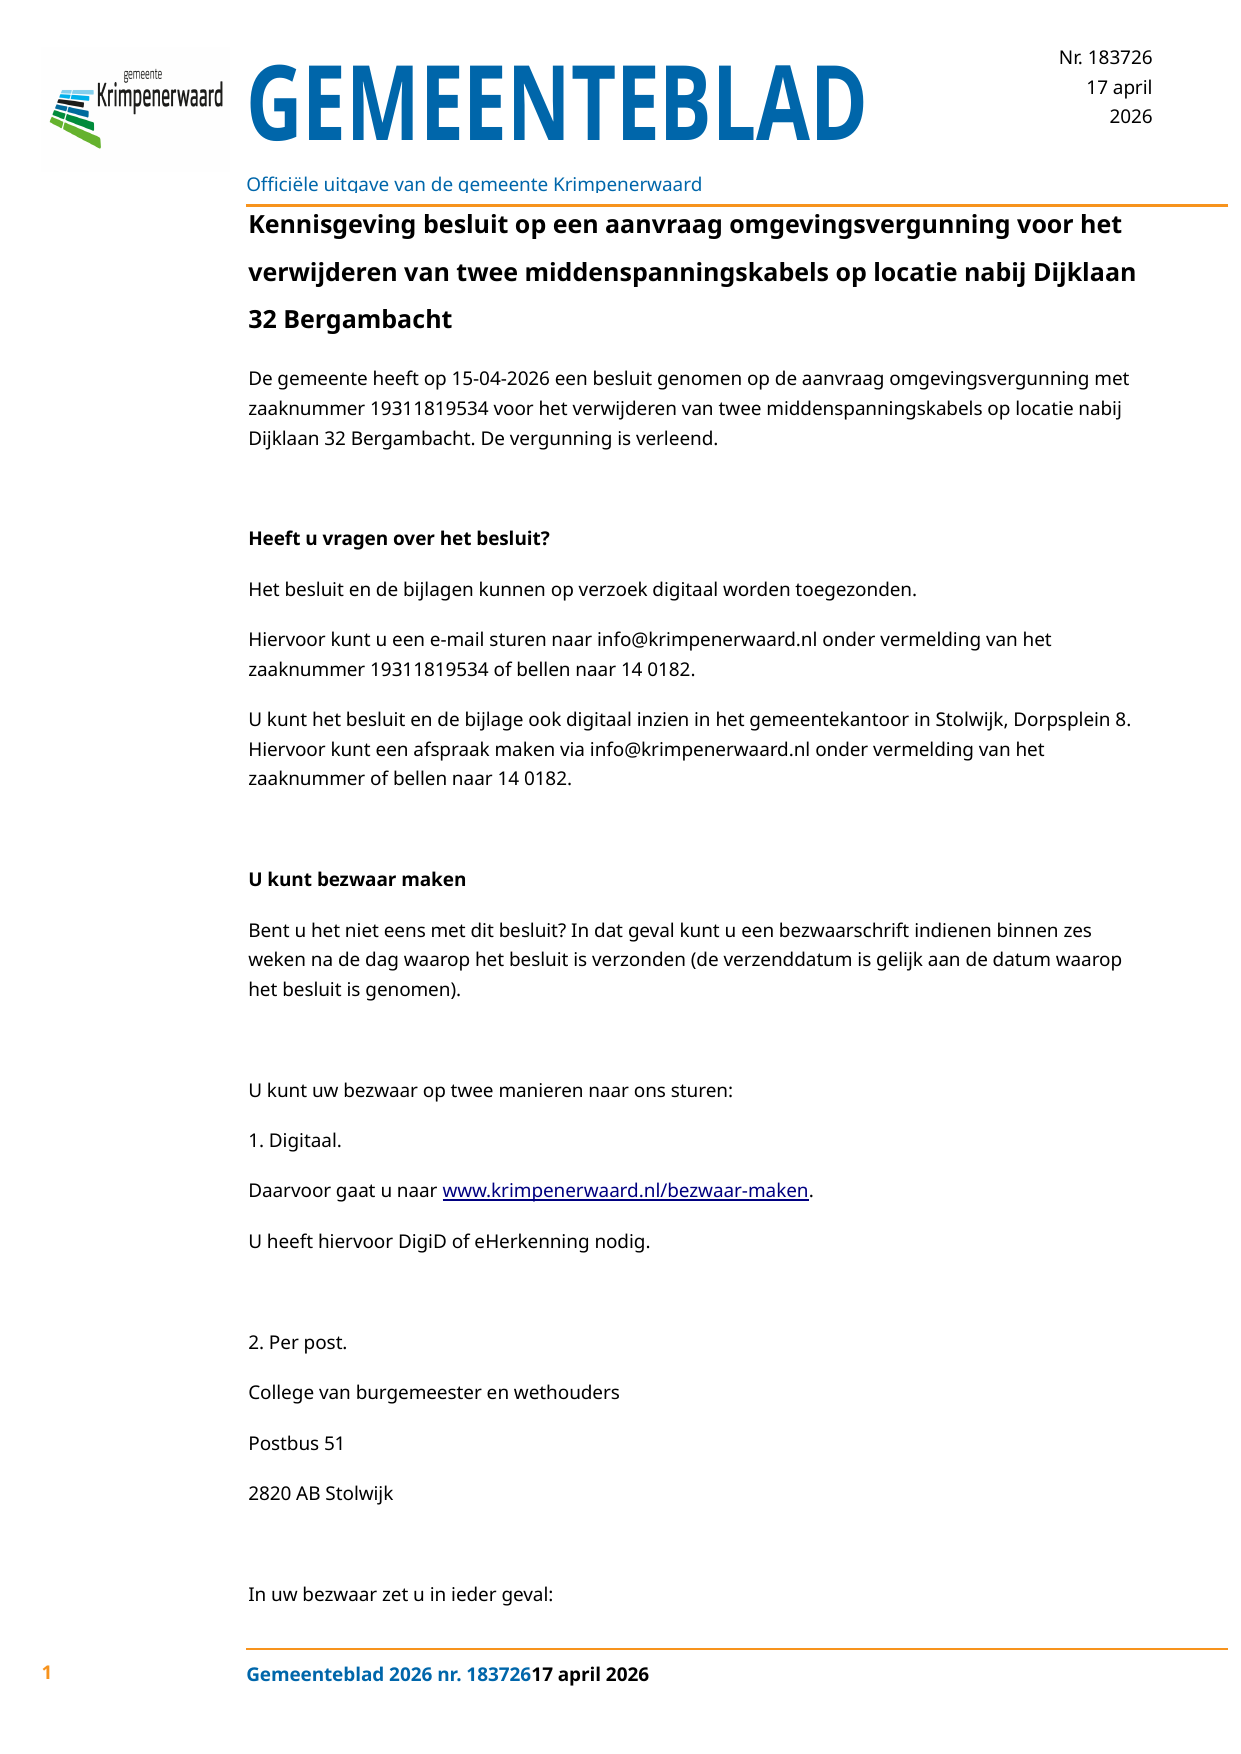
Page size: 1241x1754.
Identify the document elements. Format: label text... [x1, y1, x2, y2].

text U kunt bezwaar maken [248, 866, 1152, 892]
text U kunt het besluit en de bijlage ook digitaal inzien in het gemeentekantoor in Stolwijk, Dorpsplein 8. Hiervoor kunt een afspraak maken via info@krimpenerwaard.nl onder vermelding van het zaaknummer of bellen naar 14 0182. [248, 706, 1152, 791]
text 2820 AB Stolwijk [248, 1480, 1152, 1506]
text U heeft hiervoor DigiD of eHerkenning nodig. [248, 1228, 1152, 1254]
text Daarvoor gaat u naar www.krimpenerwaard.nl/bezwaar-maken. [248, 1178, 1152, 1203]
text Kennisgeving besluit op een aanvraag omgevingsvergunning voor het verwijderen van twee middenspanningskabels op locatie nabij Dijklaan 32 Bergambacht [248, 207, 1152, 336]
text Bent u het niet eens met dit besluit? In dat geval kunt u een bezwaarschrift indienen binnen zes weken na de dag waarop het besluit is verzonden (de verzenddatum is gelijk aan de datum waarop het besluit is genomen). [248, 917, 1152, 1002]
text College van burgemeester en wethouders [248, 1379, 1152, 1405]
text U kunt uw bezwaar op twee manieren naar ons sturen: [248, 1077, 1152, 1102]
text Hiervoor kunt u een e-mail sturen naar info@krimpenerwaard.nl onder vermelding van het zaaknummer 19311819534 of bellen naar 14 0182. [248, 626, 1152, 682]
text Postbus 51 [248, 1430, 1152, 1455]
text 2. Per post. [248, 1329, 1152, 1354]
text 1. Digitaal. [248, 1127, 1152, 1153]
picture [41, 47, 231, 172]
text Het besluit en de bijlagen kunnen op verzoek digitaal worden toegezonden. [248, 576, 1152, 602]
text In uw bezwaar zet u in ieder geval: [248, 1581, 1152, 1607]
text De gemeente heeft op 15-04-2026 een besluit genomen op de aanvraag omgevingsvergunning met zaaknummer 19311819534 voor het verwijderen van twee middenspanningskabels op locatie nabij Dijklaan 32 Bergambacht. De vergunning is verleend. [248, 366, 1152, 450]
text Heeft u vragen over het besluit? [248, 526, 1152, 551]
